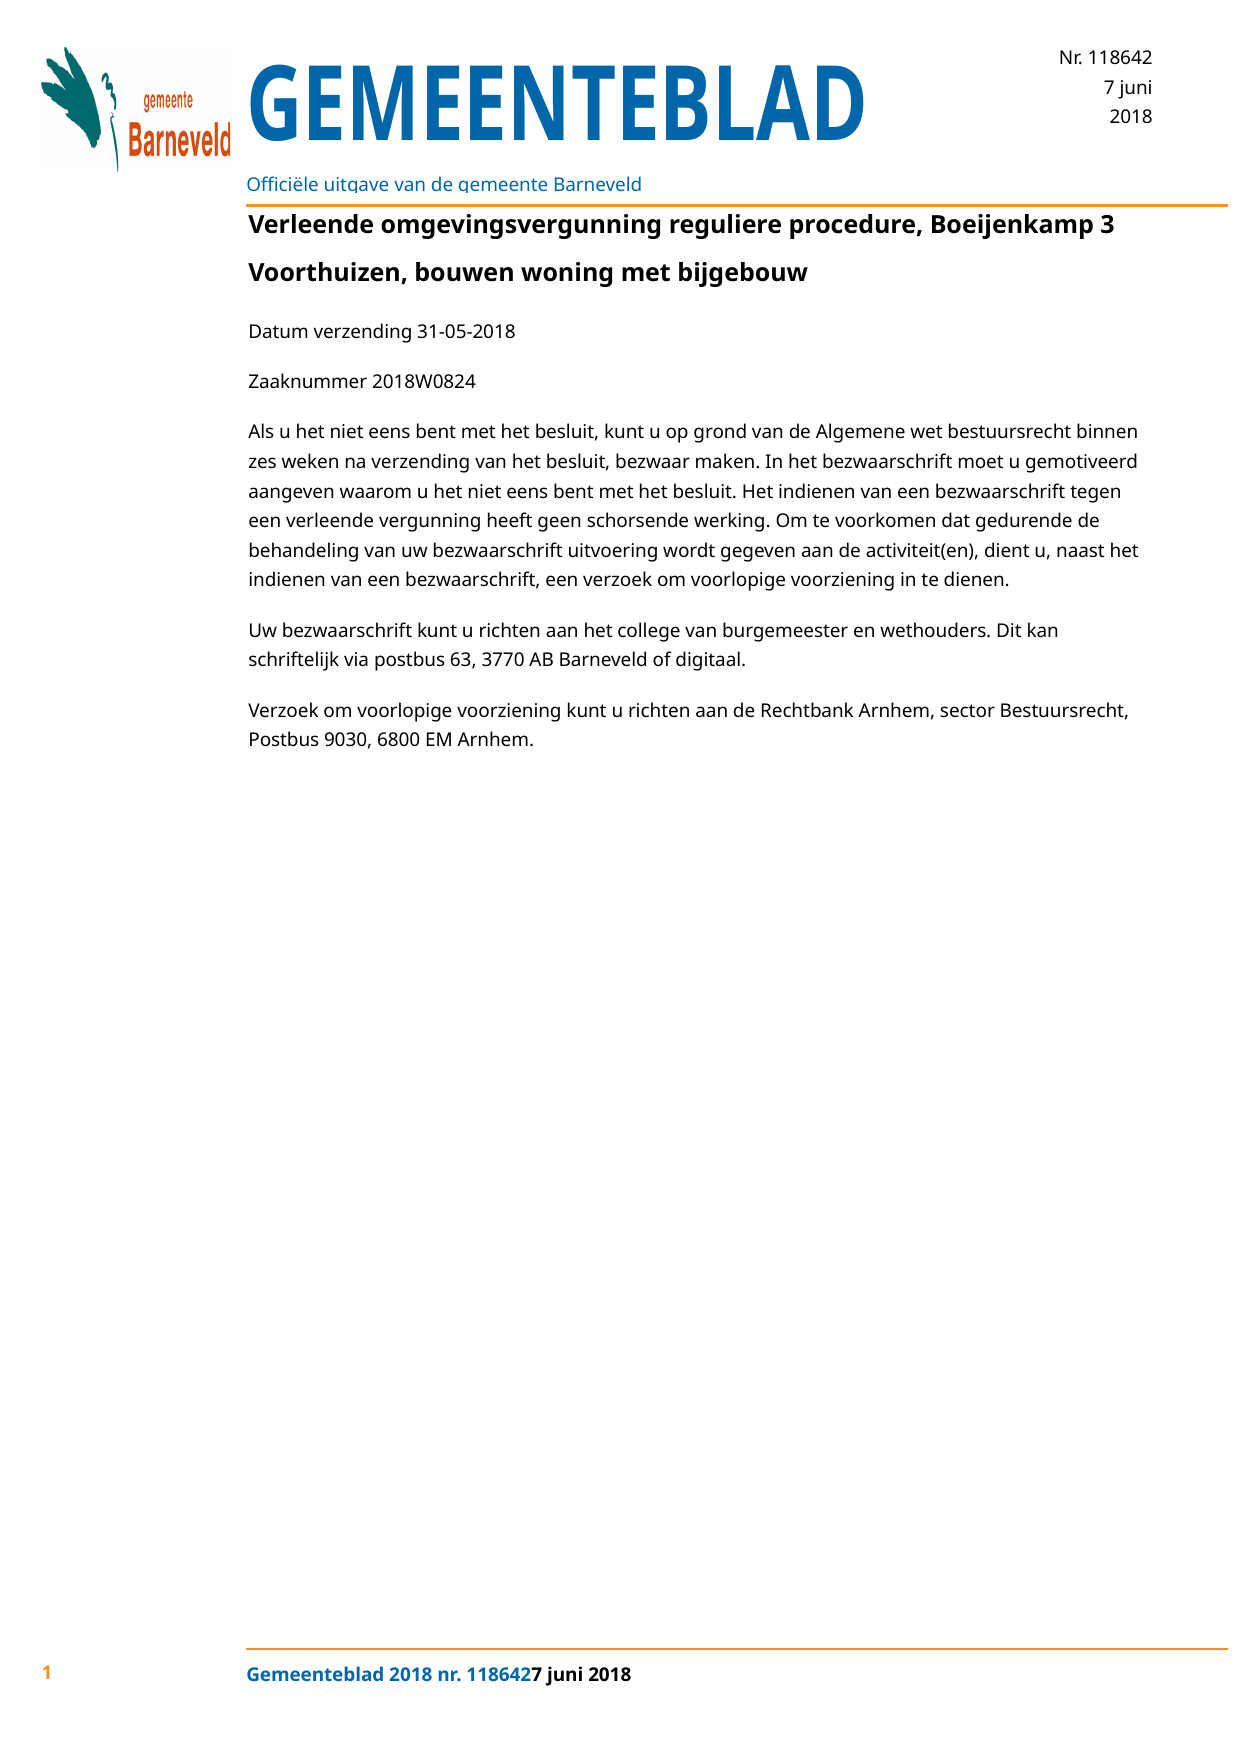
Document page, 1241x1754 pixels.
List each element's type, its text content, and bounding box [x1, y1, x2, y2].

text Uw bezwaarschrift kunt u richten aan het college van burgemeester en wethouders. Dit kan schriftelijk via postbus 63, 3770 AB Barneveld of digitaal. [248, 617, 1152, 672]
text Datum verzending 31-05-2018 [248, 318, 1152, 344]
text Verzoek om voorlopige voorziening kunt u richten aan de Rechtbank Arnhem, sector Bestuursrecht, Postbus 9030, 6800 EM Arnhem. [248, 697, 1152, 752]
picture [41, 47, 231, 172]
text Verleende omgevingsvergunning reguliere procedure, Boeijenkamp 3 Voorthuizen, bouwen woning met bijgebouw [248, 207, 1152, 288]
text Als u het niet eens bent met het besluit, kunt u op grond van de Algemene wet bestuursrecht binnen zes weken na verzending van het besluit, bezwaar maken. In het bezwaarschrift moet u gemotiveerd aangeven waarom u het niet eens bent met het besluit. Het indienen van een bezwaarschrift tegen een verleende vergunning heeft geen schorsende werking. Om te voorkomen dat gedurende de behandeling van uw bezwaarschrift uitvoering wordt gegeven aan de activiteit(en), dient u, naast het indienen van een bezwaarschrift, een verzoek om voorlopige voorziening in te dienen. [248, 419, 1152, 592]
text Zaaknummer 2018W0824 [248, 368, 1152, 394]
